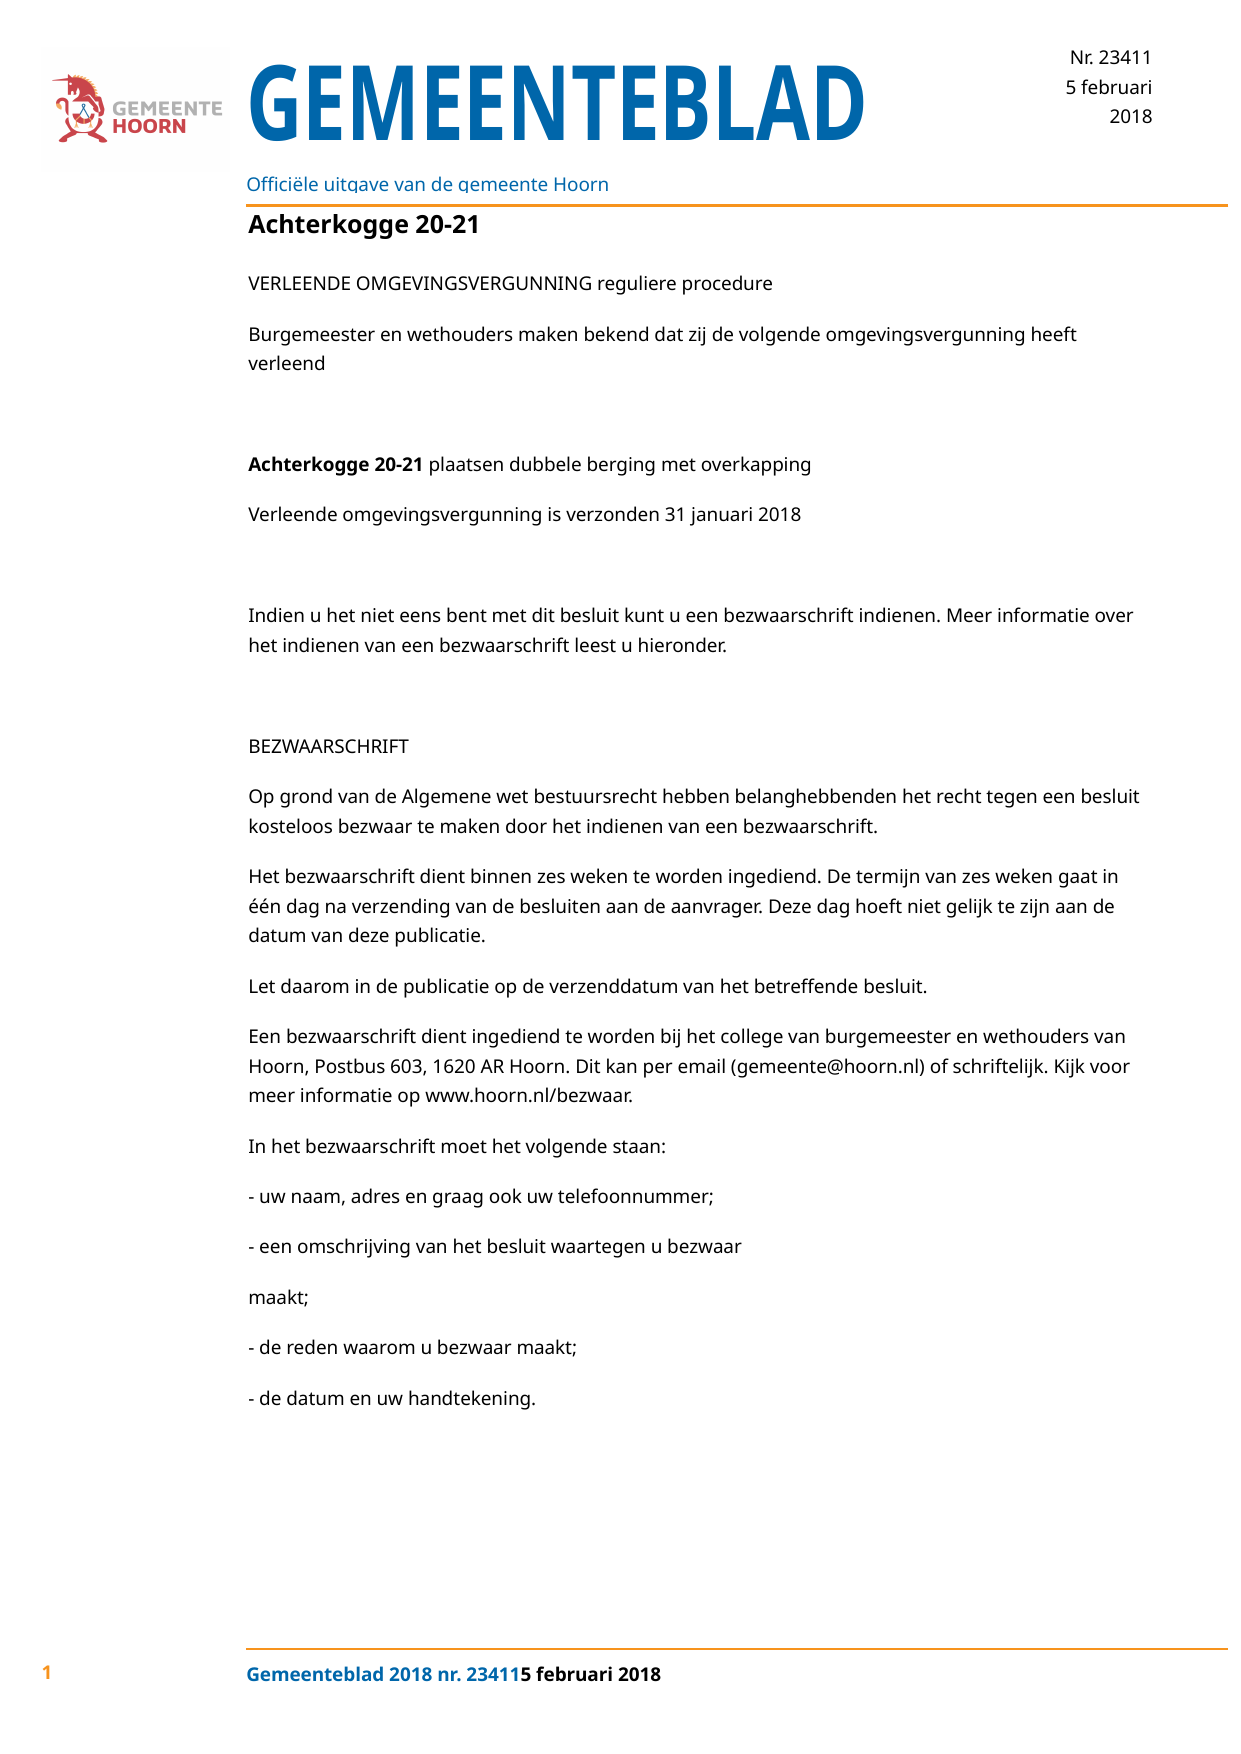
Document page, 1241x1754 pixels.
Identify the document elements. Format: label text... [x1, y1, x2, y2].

text - de datum en uw handtekening. [248, 1385, 1152, 1411]
picture [41, 47, 231, 172]
text - uw naam, adres en graag ook uw telefoonnummer; [248, 1183, 1152, 1209]
text Let daarom in de publicatie op de verzenddatum van het betreffende besluit. [248, 973, 1152, 998]
text Burgemeester en wethouders maken bekend dat zij de volgende omgevingsvergunning heeft verleend [248, 321, 1152, 376]
text In het bezwaarschrift moet het volgende staan: [248, 1133, 1152, 1158]
text - een omschrijving van het besluit waartegen u bezwaar [248, 1234, 1152, 1259]
text Indien u het niet eens bent met dit besluit kunt u een bezwaarschrift indienen. Meer informatie over het indienen van een bezwaarschrift leest u hieronder. [248, 602, 1152, 658]
text Achterkogge 20-21 [248, 207, 1152, 241]
text VERLEENDE OMGEVINGSVERGUNNING reguliere procedure [248, 270, 1152, 296]
text Verleende omgevingsvergunning is verzonden 31 januari 2018 [248, 502, 1152, 527]
text Achterkogge 20-21 plaatsen dubbele berging met overkapping [248, 451, 1152, 477]
text maakt; [248, 1284, 1152, 1310]
text Het bezwaarschrift dient binnen zes weken te worden ingediend. De termijn van zes weken gaat in één dag na verzending van de besluiten aan de aanvrager. Deze dag hoeft niet gelijk te zijn aan de datum van deze publicatie. [248, 863, 1152, 948]
text Op grond van de Algemene wet bestuursrecht hebben belanghebbenden het recht tegen een besluit kosteloos bezwaar te maken door het indienen van een bezwaarschrift. [248, 783, 1152, 838]
text BEZWAARSCHRIFT [248, 733, 1152, 758]
text - de reden waarom u bezwaar maakt; [248, 1334, 1152, 1360]
text Een bezwaarschrift dient ingediend te worden bij het college van burgemeester en wethouders van Hoorn, Postbus 603, 1620 AR Hoorn. Dit kan per email (gemeente@hoorn.nl) of schriftelijk. Kijk voor meer informatie op www.hoorn.nl/bezwaar. [248, 1023, 1152, 1108]
